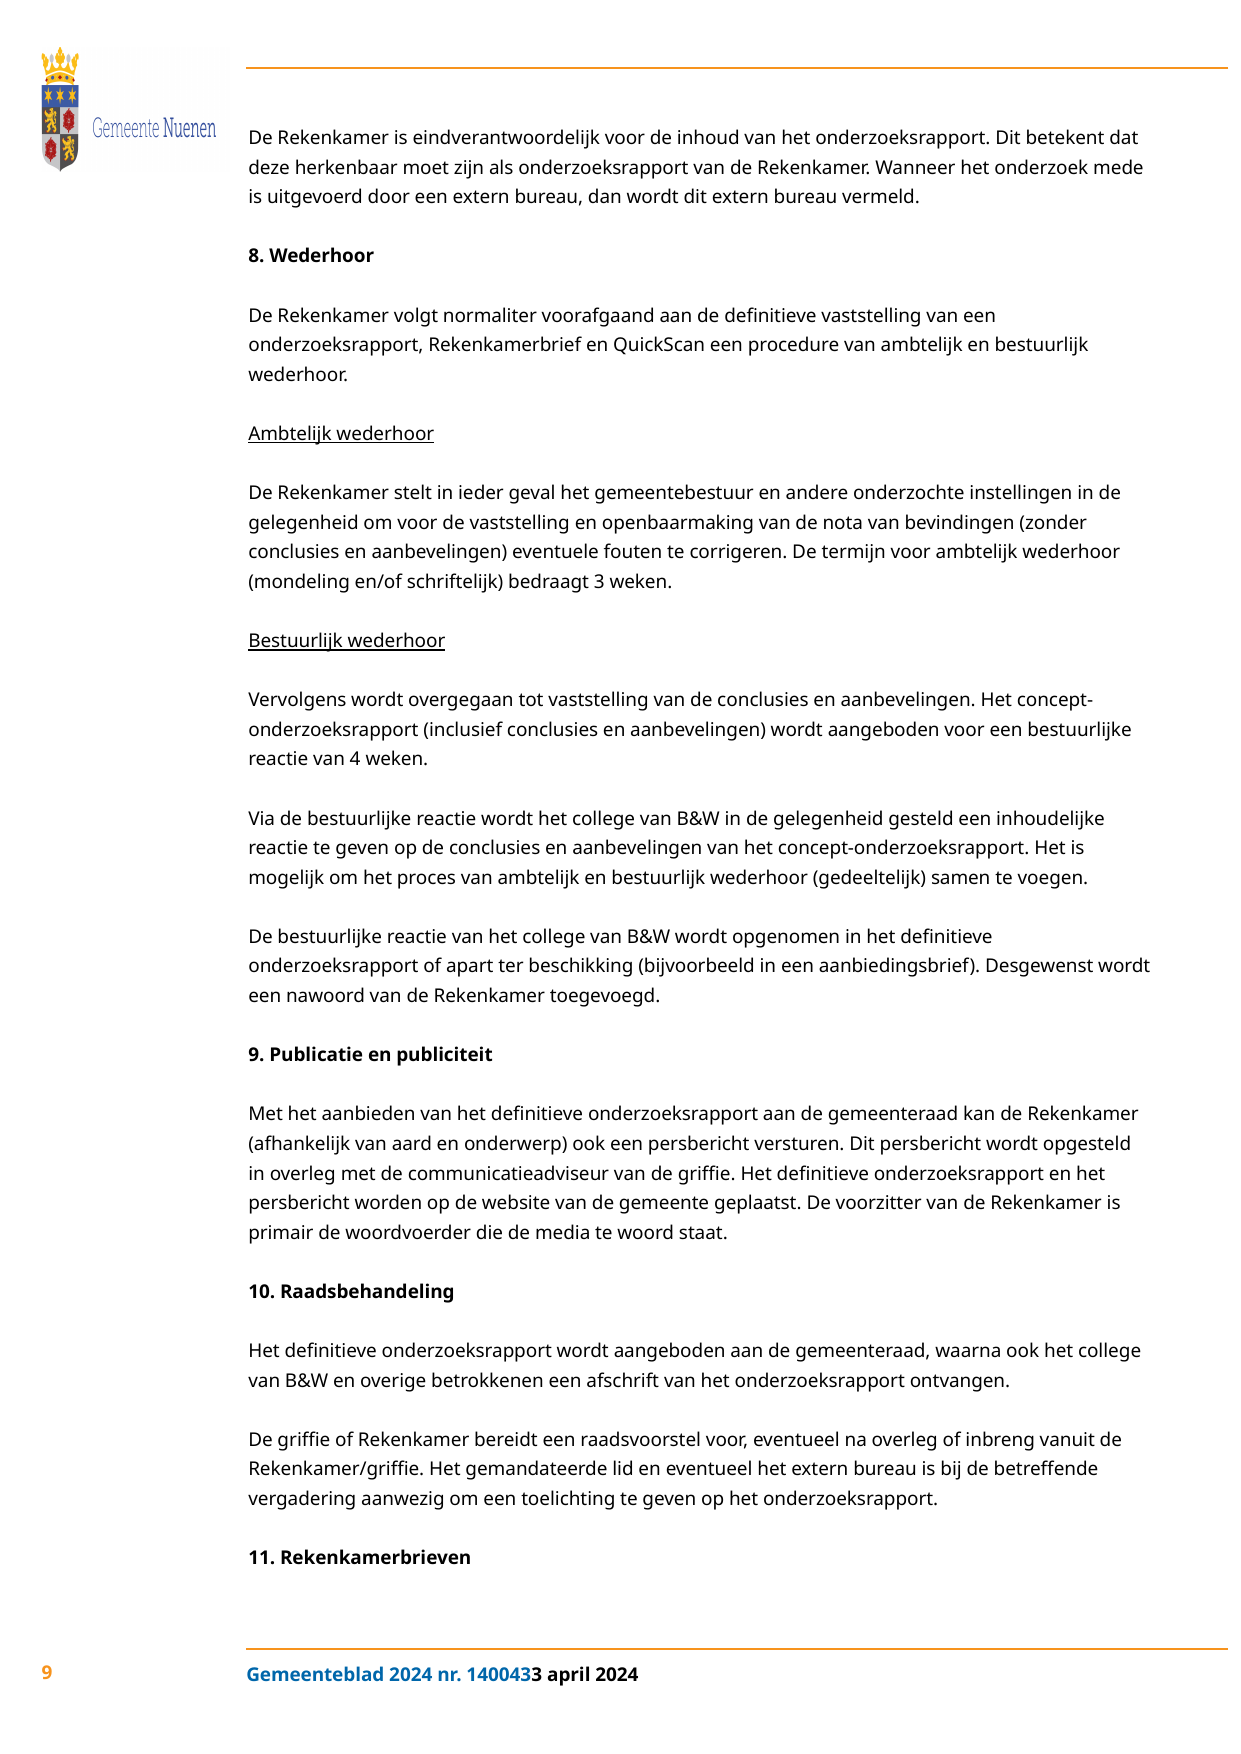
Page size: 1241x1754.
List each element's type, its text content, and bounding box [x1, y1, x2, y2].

text Ambtelijk wederhoor [248, 420, 1152, 446]
text 8. Wederhoor [248, 243, 1152, 268]
picture [41, 47, 231, 172]
text De Rekenkamer stelt in ieder geval het gemeentebestuur en andere onderzochte instellingen in de gelegenheid om voor de vaststelling en openbaarmaking van de nota van bevindingen (zonder conclusies en aanbevelingen) eventuele fouten te corrigeren. De termijn voor ambtelijk wederhoor (mondeling en/of schriftelijk) bedraagt 3 weken. [248, 479, 1152, 594]
text Vervolgens wordt overgegaan tot vaststelling van de conclusies en aanbevelingen. Het concept-onderzoeksrapport (inclusief conclusies en aanbevelingen) wordt aangeboden voor een bestuurlijke reactie van 4 weken. [248, 686, 1152, 771]
text Het definitieve onderzoeksrapport wordt aangeboden aan de gemeenteraad, waarna ook het college van B&W en overige betrokkenen een afschrift van het onderzoeksrapport ontvangen. [248, 1337, 1152, 1393]
text Met het aanbieden van het definitieve onderzoeksrapport aan de gemeenteraad kan de Rekenkamer (afhankelijk van aard en onderwerp) ook een persbericht versturen. Dit persbericht wordt opgesteld in overleg met de communicatieadviseur van de griffie. Het definitieve onderzoeksrapport en het persbericht worden op de website van de gemeente geplaatst. De voorzitter van de Rekenkamer is primair de woordvoerder die de media te woord staat. [248, 1101, 1152, 1245]
text 10. Raadsbehandeling [248, 1278, 1152, 1304]
text De Rekenkamer is eindverantwoordelijk voor de inhoud van het onderzoeksrapport. Dit betekent dat deze herkenbaar moet zijn als onderzoeksrapport van de Rekenkamer. Wanneer het onderzoek mede is uitgevoerd door een extern bureau, dan wordt dit extern bureau vermeld. [248, 124, 1152, 209]
text De bestuurlijke reactie van het college van B&W wordt opgenomen in het definitieve onderzoeksrapport of apart ter beschikking (bijvoorbeeld in een aanbiedingsbrief). Desgewenst wordt een nawoord van de Rekenkamer toegevoegd. [248, 923, 1152, 1008]
text 11. Rekenkamerbrieven [248, 1544, 1152, 1570]
text De griffie of Rekenkamer bereidt een raadsvoorstel voor, eventueel na overleg of inbreng vanuit de Rekenkamer/griffie. Het gemandateerde lid en eventueel het extern bureau is bij de betreffende vergadering aanwezig om een toelichting te geven op het onderzoeksrapport. [248, 1426, 1152, 1511]
text 9. Publicatie en publiciteit [248, 1041, 1152, 1067]
text Bestuurlijk wederhoor [248, 627, 1152, 653]
text Via de bestuurlijke reactie wordt het college van B&W in de gelegenheid gesteld een inhoudelijke reactie te geven op de conclusies en aanbevelingen van het concept-onderzoeksrapport. Het is mogelijk om het proces van ambtelijk en bestuurlijk wederhoor (gedeeltelijk) samen te voegen. [248, 805, 1152, 890]
text De Rekenkamer volgt normaliter voorafgaand aan de definitieve vaststelling van een onderzoeksrapport, Rekenkamerbrief en QuickScan een procedure van ambtelijk en bestuurlijk wederhoor. [248, 302, 1152, 387]
